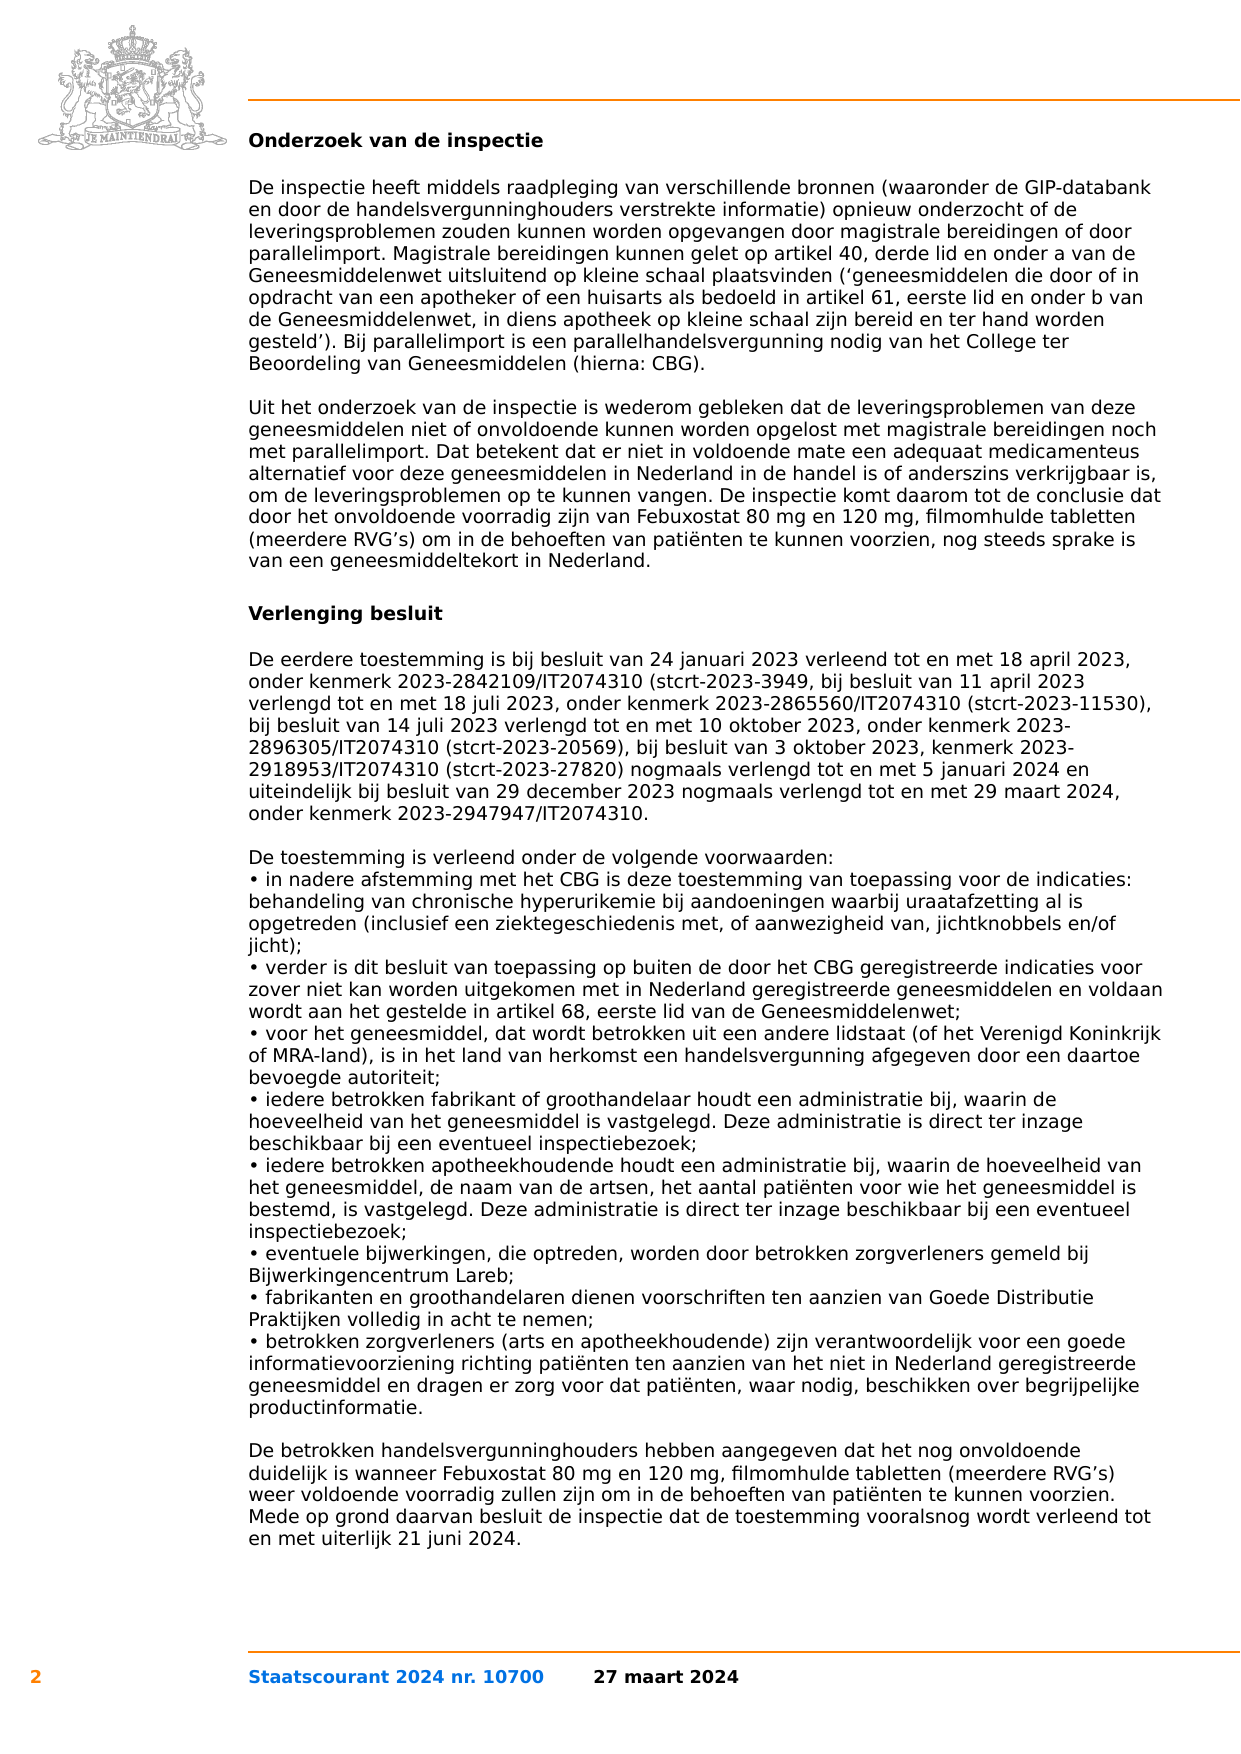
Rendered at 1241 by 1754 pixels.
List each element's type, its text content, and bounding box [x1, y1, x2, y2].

text • eventuele bijwerkingen, die optreden, worden door betrokken zorgverleners gemeld bij Bijwerkingencentrum Lareb; [248, 1243, 1163, 1287]
text • iedere betrokken fabrikant of groothandelaar houdt een administratie bij, waarin de hoeveelheid van het geneesmiddel is vastgelegd. Deze administratie is direct ter inzage beschikbaar bij een eventueel inspectiebezoek; [248, 1089, 1163, 1155]
subtitle Onderzoek van de inspectie [248, 130, 1163, 152]
picture [38, 25, 227, 150]
text • fabrikanten en groothandelaren dienen voorschriften ten aanzien van Goede Distributie Praktijken volledig in acht te nemen; [248, 1287, 1163, 1331]
text De inspectie heeft middels raadpleging van verschillende bronnen (waaronder de GIP-databank en door de handelsvergunninghouders verstrekte informatie) opnieuw onderzocht of de leveringsproblemen zouden kunnen worden opgevangen door magistrale bereidingen of door parallelimport. Magistrale bereidingen kunnen gelet op artikel 40, derde lid en onder a van de Geneesmiddelenwet uitsluitend op kleine schaal plaatsvinden (‘geneesmiddelen die door of in opdracht van een apotheker of een huisarts als bedoeld in artikel 61, eerste lid en onder b van de Geneesmiddelenwet, in diens apotheek op kleine schaal zijn bereid en ter hand worden gesteld’). Bij parallelimport is een parallelhandelsvergunning nodig van het College ter Beoordeling van Geneesmiddelen (hierna: CBG). [248, 177, 1163, 375]
text De betrokken handelsvergunninghouders hebben aangegeven dat het nog onvoldoende duidelijk is wanneer Febuxostat 80 mg en 120 mg, filmomhulde tabletten (meerdere RVG’s) weer voldoende voorradig zullen zijn om in de behoeften van patiënten te kunnen voorzien. Mede op grond daarvan besluit de inspectie dat de toestemming vooralsnog wordt verleend tot en met uiterlijk 21 juni 2024. [248, 1440, 1163, 1550]
text De toestemming is verleend onder de volgende voorwaarden: [248, 847, 1163, 869]
text Uit het onderzoek van de inspectie is wederom gebleken dat de leveringsproblemen van deze geneesmiddelen niet of onvoldoende kunnen worden opgelost met magistrale bereidingen noch met parallelimport. Dat betekent dat er niet in voldoende mate een adequaat medicamenteus alternatief voor deze geneesmiddelen in Nederland in de handel is of anderszins verkrijgbaar is, om de leveringsproblemen op te kunnen vangen. De inspectie komt daarom tot de conclusie dat door het onvoldoende voorradig zijn van Febuxostat 80 mg en 120 mg, filmomhulde tabletten (meerdere RVG’s) om in de behoeften van patiënten te kunnen voorzien, nog steeds sprake is van een geneesmiddeltekort in Nederland. [248, 397, 1163, 572]
text • betrokken zorgverleners (arts en apotheekhoudende) zijn verantwoordelijk voor een goede informatievoorziening richting patiënten ten aanzien van het niet in Nederland geregistreerde geneesmiddel en dragen er zorg voor dat patiënten, waar nodig, beschikken over begrijpelijke productinformatie. [248, 1331, 1163, 1418]
subtitle Verlenging besluit [248, 602, 1163, 624]
text • verder is dit besluit van toepassing op buiten de door het CBG geregistreerde indicaties voor zover niet kan worden uitgekomen met in Nederland geregistreerde geneesmiddelen en voldaan wordt aan het gestelde in artikel 68, eerste lid van de Geneesmiddelenwet; [248, 957, 1163, 1023]
text • voor het geneesmiddel, dat wordt betrokken uit een andere lidstaat (of het Verenigd Koninkrijk of MRA-land), is in het land van herkomst een handelsvergunning afgegeven door een daartoe bevoegde autoriteit; [248, 1023, 1163, 1089]
text De eerdere toestemming is bij besluit van 24 januari 2023 verleend tot en met 18 april 2023, onder kenmerk 2023-2842109/IT2074310 (stcrt-2023-3949, bij besluit van 11 april 2023 verlengd tot en met 18 juli 2023, onder kenmerk 2023-2865560/IT2074310 (stcrt-2023-11530), bij besluit van 14 juli 2023 verlengd tot en met 10 oktober 2023, onder kenmerk 2023-2896305/IT2074310 (stcrt-2023-20569), bij besluit van 3 oktober 2023, kenmerk 2023-2918953/IT2074310 (stcrt-2023-27820) nogmaals verlengd tot en met 5 januari 2024 en uiteindelijk bij besluit van 29 december 2023 nogmaals verlengd tot en met 29 maart 2024, onder kenmerk 2023-2947947/IT2074310. [248, 649, 1163, 825]
text • iedere betrokken apotheekhoudende houdt een administratie bij, waarin de hoeveelheid van het geneesmiddel, de naam van de artsen, het aantal patiënten voor wie het geneesmiddel is bestemd, is vastgelegd. Deze administratie is direct ter inzage beschikbaar bij een eventueel inspectiebezoek; [248, 1155, 1163, 1243]
text • in nadere afstemming met het CBG is deze toestemming van toepassing voor de indicaties: behandeling van chronische hyperurikemie bij aandoeningen waarbij uraatafzetting al is opgetreden (inclusief een ziektegeschiedenis met, of aanwezigheid van, jichtknobbels en/of jicht); [248, 869, 1163, 957]
